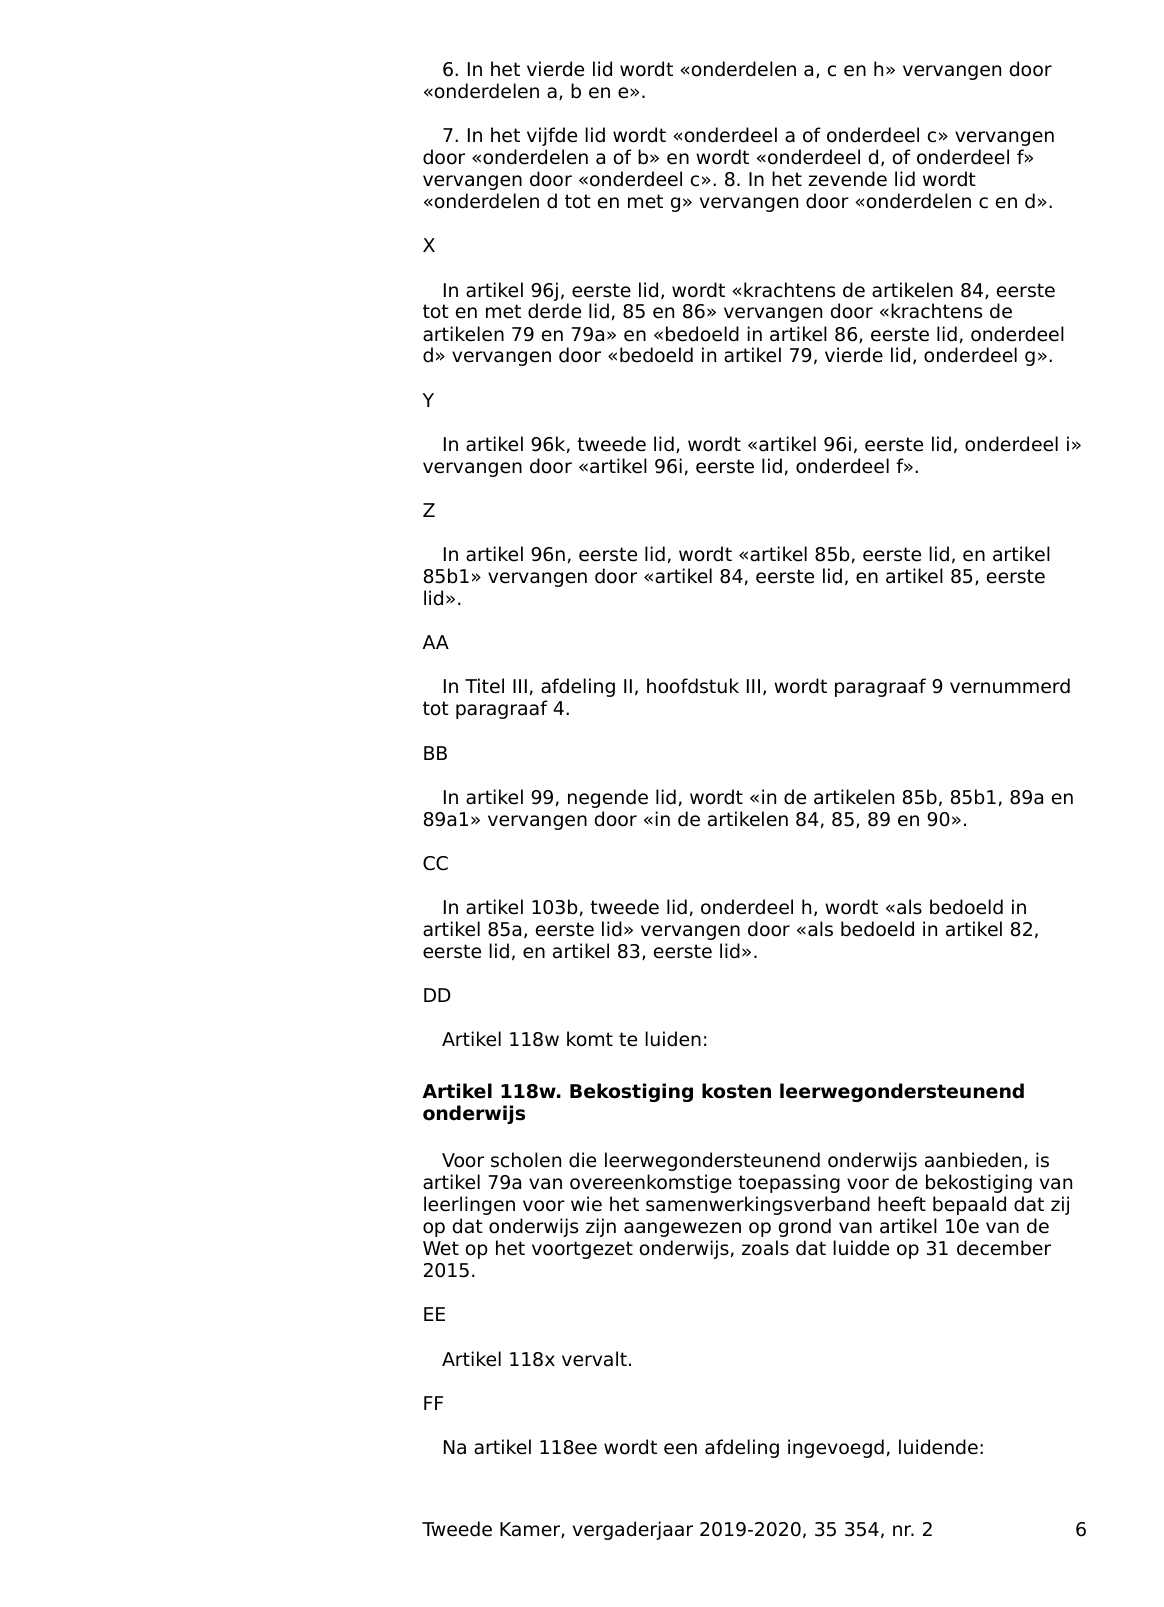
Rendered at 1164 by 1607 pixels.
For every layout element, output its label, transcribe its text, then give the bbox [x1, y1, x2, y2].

text In artikel 103b, tweede lid, onderdeel h, wordt «als bedoeld in artikel 85a, eerste lid» vervangen door «als bedoeld in artikel 82, eerste lid, en artikel 83, eerste lid». [422, 897, 1087, 963]
subtitle Artikel 118w. Bekostiging kosten leerwegondersteunend onderwijs [422, 1081, 1087, 1125]
text In artikel 96k, tweede lid, wordt «artikel 96i, eerste lid, onderdeel i» vervangen door «artikel 96i, eerste lid, onderdeel f». [422, 434, 1087, 478]
text Artikel 118w komt te luiden: [422, 1029, 1087, 1051]
text In artikel 96j, eerste lid, wordt «krachtens de artikelen 84, eerste tot en met derde lid, 85 en 86» vervangen door «krachtens de artikelen 79 en 79a» en «bedoeld in artikel 86, eerste lid, onderdeel d» vervangen door «bedoeld in artikel 79, vierde lid, onderdeel g». [422, 279, 1087, 367]
text Artikel 118x vervalt. [422, 1348, 1087, 1370]
text In artikel 99, negende lid, wordt «in de artikelen 85b, 85b1, 89a en 89a1» vervangen door «in de artikelen 84, 85, 89 en 90». [422, 787, 1087, 831]
text DD [422, 985, 1087, 1007]
text X [422, 235, 1087, 257]
text EE [422, 1304, 1087, 1326]
text In Titel III, afdeling II, hoofdstuk III, wordt paragraaf 9 vernummerd tot paragraaf 4. [422, 676, 1087, 720]
text Z [422, 500, 1087, 522]
text In artikel 96n, eerste lid, wordt «artikel 85b, eerste lid, en artikel 85b1» vervangen door «artikel 84, eerste lid, en artikel 85, eerste lid». [422, 544, 1087, 610]
text 6. In het vierde lid wordt «onderdelen a, c en h» vervangen door «onderdelen a, b en e». [422, 59, 1087, 103]
text FF [422, 1393, 1087, 1414]
text Na artikel 118ee wordt een afdeling ingevoegd, luidende: [422, 1437, 1087, 1459]
text CC [422, 853, 1087, 875]
text AA [422, 632, 1087, 654]
text 7. In het vijfde lid wordt «onderdeel a of onderdeel c» vervangen door «onderdelen a of b» en wordt «onderdeel d, of onderdeel f» vervangen door «onderdeel c». 8. In het zevende lid wordt «onderdelen d tot en met g» vervangen door «onderdelen c en d». [422, 125, 1087, 213]
text Voor scholen die leerwegondersteunend onderwijs aanbieden, is artikel 79a van overeenkomstige toepassing voor de bekostiging van leerlingen voor wie het samenwerkingsverband heeft bepaald dat zij op dat onderwijs zijn aangewezen op grond van artikel 10e van de Wet op het voortgezet onderwijs, zoals dat luidde op 31 december 2015. [422, 1150, 1087, 1282]
text Y [422, 389, 1087, 412]
text BB [422, 742, 1087, 764]
